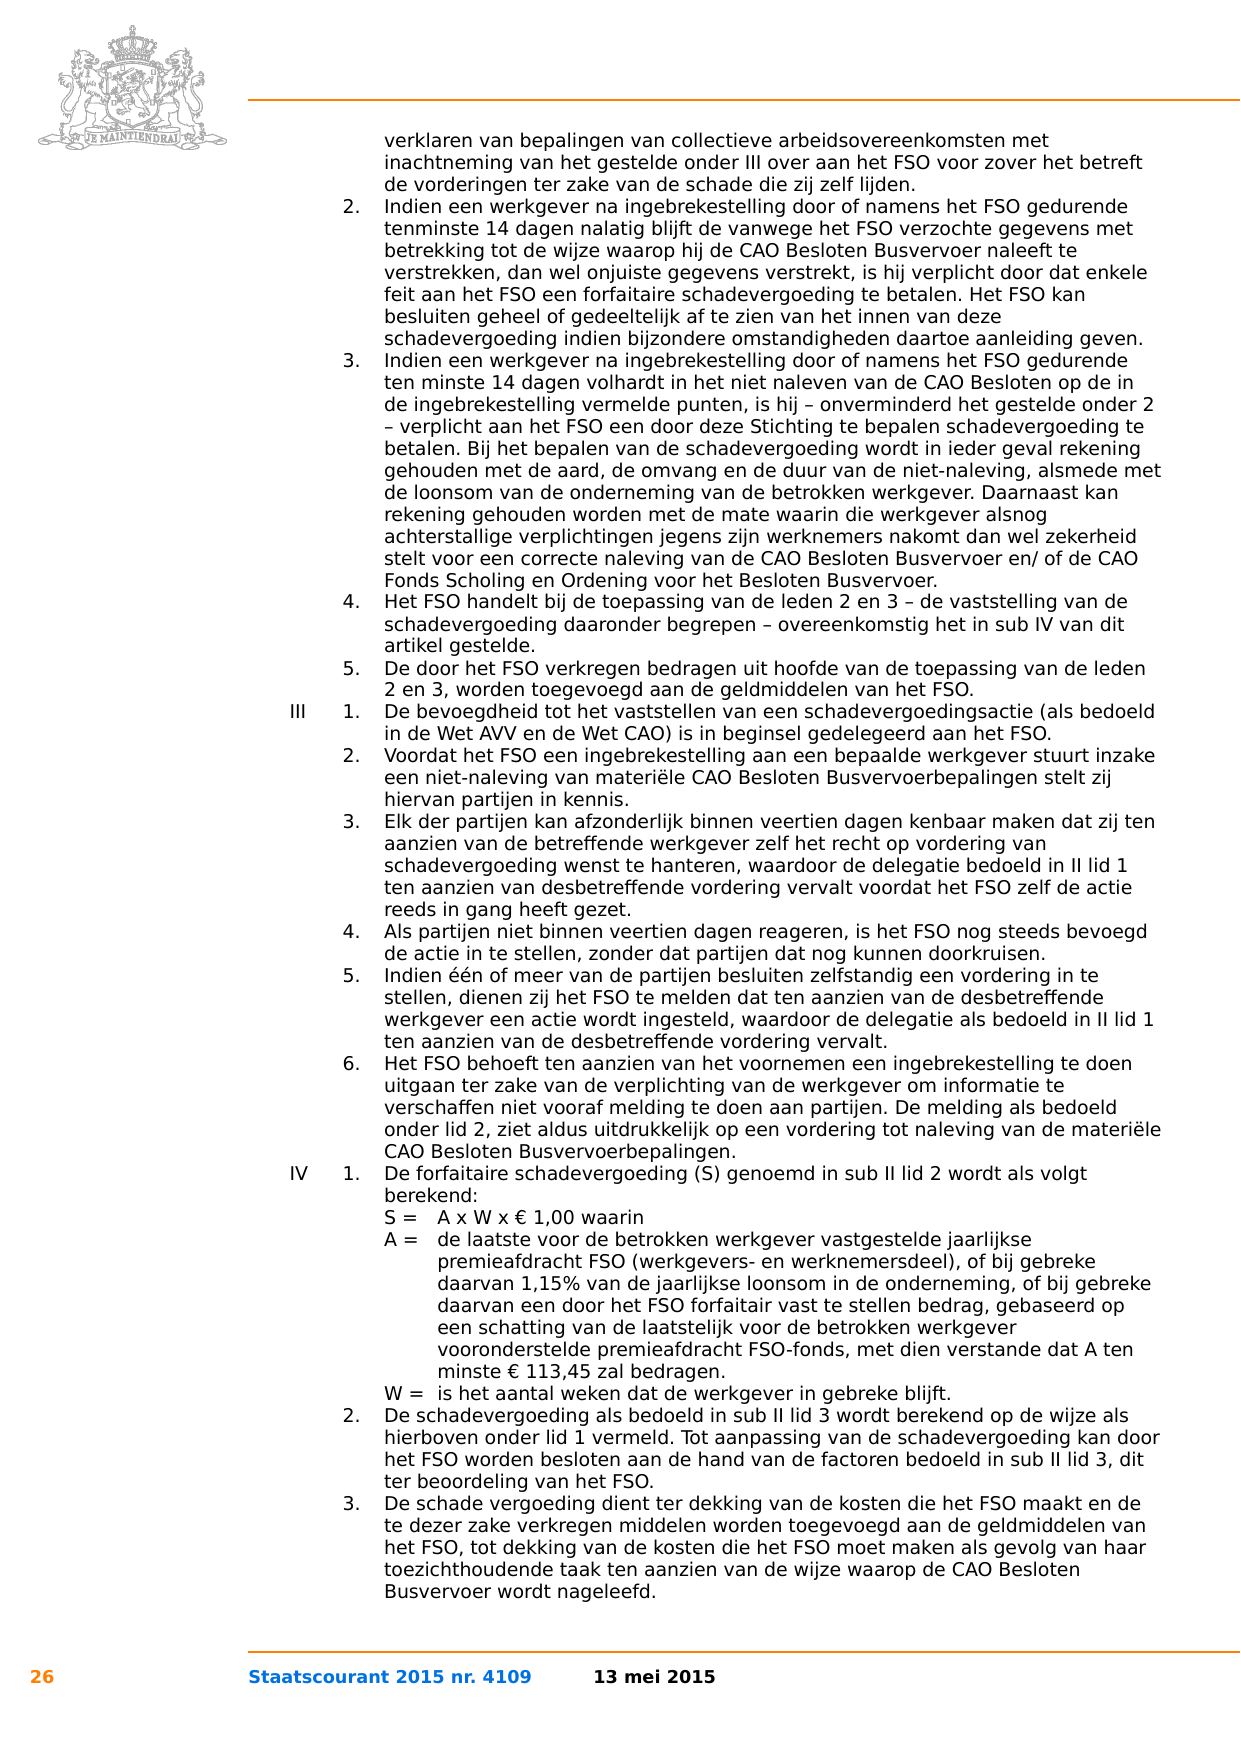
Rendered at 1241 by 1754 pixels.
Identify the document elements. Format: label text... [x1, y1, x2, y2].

text 5. De door het FSO verkregen bedragen uit hoofde van de toepassing van de leden 2 en 3, worden toegevoegd aan de geldmiddelen van het FSO. [342, 657, 1163, 701]
text 3. De schade vergoeding dient ter dekking van de kosten die het FSO maakt en de te dezer zake verkregen middelen worden toegevoegd aan de geldmiddelen van het FSO, tot dekking van de kosten die het FSO moet maken als gevolg van haar toezichthoudende taak ten aanzien van de wijze waarop de CAO Besloten Busvervoer wordt nageleefd. [342, 1493, 1163, 1602]
text 3. Indien een werkgever na ingebrekestelling door of namens het FSO gedurende ten minste 14 dagen volhardt in het niet naleven van de CAO Besloten op de in de ingebrekestelling vermelde punten, is hij – onverminderd het gestelde onder 2 – verplicht aan het FSO een door deze Stichting te bepalen schadevergoeding te betalen. Bij het bepalen van de schadevergoeding wordt in ieder geval rekening gehouden met de aard, de omvang en de duur van de niet-naleving, alsmede met de loonsom van de onderneming van de betrokken werkgever. Daarnaast kan rekening gehouden worden met de mate waarin die werkgever alsnog achterstallige verplichtingen jegens zijn werknemers nakomt dan wel zekerheid stelt voor een correcte naleving van de CAO Besloten Busvervoer en/ of de CAO Fonds Scholing en Ordening voor het Besloten Busvervoer. [342, 350, 1163, 591]
text 4. Het FSO handelt bij de toepassing van de leden 2 en 3 – de vaststelling van de schadevergoeding daaronder begrepen – overeenkomstig het in sub IV van dit artikel gestelde. [342, 591, 1163, 657]
text 2. Voordat het FSO een ingebrekestelling aan een bepaalde werkgever stuurt inzake een niet-naleving van materiële CAO Besloten Busvervoerbepalingen stelt zij hiervan partijen in kennis. [342, 745, 1163, 811]
text W = is het aantal weken dat de werkgever in gebreke blijft. [384, 1383, 1163, 1405]
text III 1. De bevoegdheid tot het vaststellen van een schadevergoedingsactie (als bedoeld in de Wet AVV en de Wet CAO) is in beginsel gedelegeerd aan het FSO. [289, 701, 1163, 745]
text A = de laatste voor de betrokken werkgever vastgestelde jaarlijkse premieafdracht FSO (werkgevers- en werknemersdeel), of bij gebreke daarvan 1,15% van de jaarlijkse loonsom in de onderneming, of bij gebreke daarvan een door het FSO forfaitair vast te stellen bedrag, gebaseerd op een schatting van de laatstelijk voor de betrokken werkgever vooronderstelde premieafdracht FSO-fonds, met dien verstande dat A ten minste € 113,45 zal bedragen. [384, 1229, 1163, 1383]
text 2. De schadevergoeding als bedoeld in sub II lid 3 wordt berekend op de wijze als hierboven onder lid 1 vermeld. Tot aanpassing van de schadevergoeding kan door het FSO worden besloten aan de hand van de factoren bedoeld in sub II lid 3, dit ter beoordeling van het FSO. [342, 1405, 1163, 1493]
text 6. Het FSO behoeft ten aanzien van het voornemen een ingebrekestelling te doen uitgaan ter zake van de verplichting van de werkgever om informatie te verschaffen niet vooraf melding te doen aan partijen. De melding als bedoeld onder lid 2, ziet aldus uitdrukkelijk op een vordering tot naleving van de materiële CAO Besloten Busvervoerbepalingen. [342, 1053, 1163, 1163]
picture [38, 25, 227, 150]
text 5. Indien één of meer van de partijen besluiten zelfstandig een vordering in te stellen, dienen zij het FSO te melden dat ten aanzien van de desbetreffende werkgever een actie wordt ingesteld, waardoor de delegatie als bedoeld in II lid 1 ten aanzien van de desbetreffende vordering vervalt. [342, 965, 1163, 1053]
text verklaren van bepalingen van collectieve arbeidsovereenkomsten met inachtneming van het gestelde onder III over aan het FSO voor zover het betreft de vorderingen ter zake van de schade die zij zelf lijden. [289, 130, 1163, 196]
text 3. Elk der partijen kan afzonderlijk binnen veertien dagen kenbaar maken dat zij ten aanzien van de betreffende werkgever zelf het recht op vordering van schadevergoeding wenst te hanteren, waardoor de delegatie bedoeld in II lid 1 ten aanzien van desbetreffende vordering vervalt voordat het FSO zelf de actie reeds in gang heeft gezet. [342, 811, 1163, 921]
text S = A x W x € 1,00 waarin [384, 1207, 1163, 1229]
text IV 1. De forfaitaire schadevergoeding (S) genoemd in sub II lid 2 wordt als volgt berekend: [289, 1163, 1163, 1207]
text 2. Indien een werkgever na ingebrekestelling door of namens het FSO gedurende tenminste 14 dagen nalatig blijft de vanwege het FSO verzochte gegevens met betrekking tot de wijze waarop hij de CAO Besloten Busvervoer naleeft te verstrekken, dan wel onjuiste gegevens verstrekt, is hij verplicht door dat enkele feit aan het FSO een forfaitaire schadevergoeding te betalen. Het FSO kan besluiten geheel of gedeeltelijk af te zien van het innen van deze schadevergoeding indien bijzondere omstandigheden daartoe aanleiding geven. [342, 196, 1163, 350]
text 4. Als partijen niet binnen veertien dagen reageren, is het FSO nog steeds bevoegd de actie in te stellen, zonder dat partijen dat nog kunnen doorkruisen. [342, 921, 1163, 965]
